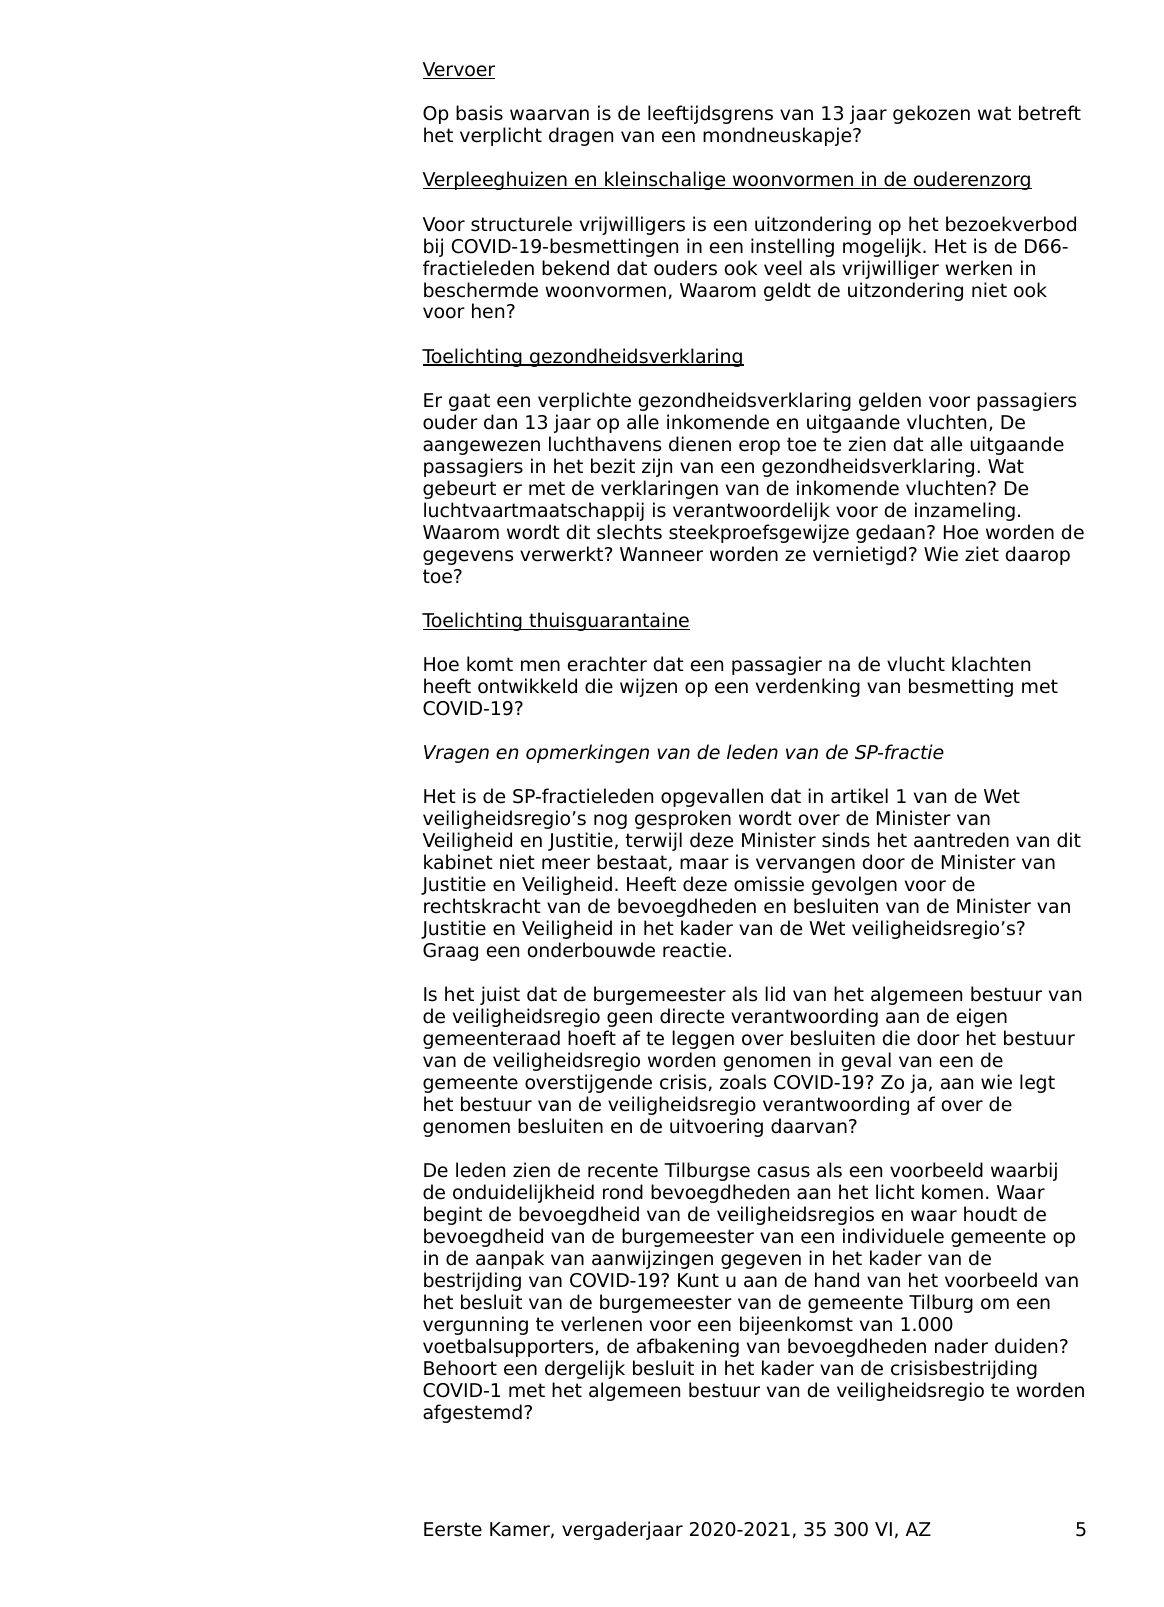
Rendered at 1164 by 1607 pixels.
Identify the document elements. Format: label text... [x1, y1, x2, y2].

subtitle Vragen en opmerkingen van de leden van de SP-fractie [422, 742, 1087, 764]
text Voor structurele vrijwilligers is een uitzondering op het bezoekverbod bij COVID-19-besmettingen in een instelling mogelijk. Het is de D66-fractieleden bekend dat ouders ook veel als vrijwilliger werken in beschermde woonvormen, Waarom geldt de uitzondering niet ook voor hen? [422, 213, 1087, 323]
subtitle Toelichting gezondheidsverklaring [422, 346, 1087, 368]
text Hoe komt men erachter dat een passagier na de vlucht klachten heeft ontwikkeld die wijzen op een verdenking van besmetting met COVID-19? [422, 654, 1087, 720]
subtitle Vervoer [422, 59, 1087, 81]
text Het is de SP-fractieleden opgevallen dat in artikel 1 van de Wet veiligheidsregio’s nog gesproken wordt over de Minister van Veiligheid en Justitie, terwijl deze Minister sinds het aantreden van dit kabinet niet meer bestaat, maar is vervangen door de Minister van Justitie en Veiligheid. Heeft deze omissie gevolgen voor de rechtskracht van de bevoegdheden en besluiten van de Minister van Justitie en Veiligheid in het kader van de Wet veiligheidsregio’s? Graag een onderbouwde reactie. [422, 786, 1087, 962]
text De leden zien de recente Tilburgse casus als een voorbeeld waarbij de onduidelijkheid rond bevoegdheden aan het licht komen. Waar begint de bevoegdheid van de veiligheidsregios en waar houdt de bevoegdheid van de burgemeester van een individuele gemeente op in de aanpak van aanwijzingen gegeven in het kader van de bestrijding van COVID-19? Kunt u aan de hand van het voorbeeld van het besluit van de burgemeester van de gemeente Tilburg om een vergunning te verlenen voor een bijeenkomst van 1.000 voetbalsupporters, de afbakening van bevoegdheden nader duiden? Behoort een dergelijk besluit in het kader van de crisisbestrijding COVID-1 met het algemeen bestuur van de veiligheidsregio te worden afgestemd? [422, 1160, 1087, 1424]
text Is het juist dat de burgemeester als lid van het algemeen bestuur van de veiligheidsregio geen directe verantwoording aan de eigen gemeenteraad hoeft af te leggen over besluiten die door het bestuur van de veiligheidsregio worden genomen in geval van een de gemeente overstijgende crisis, zoals COVID-19? Zo ja, aan wie legt het bestuur van de veiligheidsregio verantwoording af over de genomen besluiten en de uitvoering daarvan? [422, 984, 1087, 1138]
text Op basis waarvan is de leeftijdsgrens van 13 jaar gekozen wat betreft het verplicht dragen van een mondneuskapje? [422, 103, 1087, 147]
text Er gaat een verplichte gezondheidsverklaring gelden voor passagiers ouder dan 13 jaar op alle inkomende en uitgaande vluchten, De aangewezen luchthavens dienen erop toe te zien dat alle uitgaande passagiers in het bezit zijn van een gezondheidsverklaring. Wat gebeurt er met de verklaringen van de inkomende vluchten? De luchtvaartmaatschappij is verantwoordelijk voor de inzameling. Waarom wordt dit slechts steekproefsgewijze gedaan? Hoe worden de gegevens verwerkt? Wanneer worden ze vernietigd? Wie ziet daarop toe? [422, 390, 1087, 588]
subtitle Verpleeghuizen en kleinschalige woonvormen in de ouderenzorg [422, 169, 1087, 191]
subtitle Toelichting thuisguarantaine [422, 610, 1087, 632]
